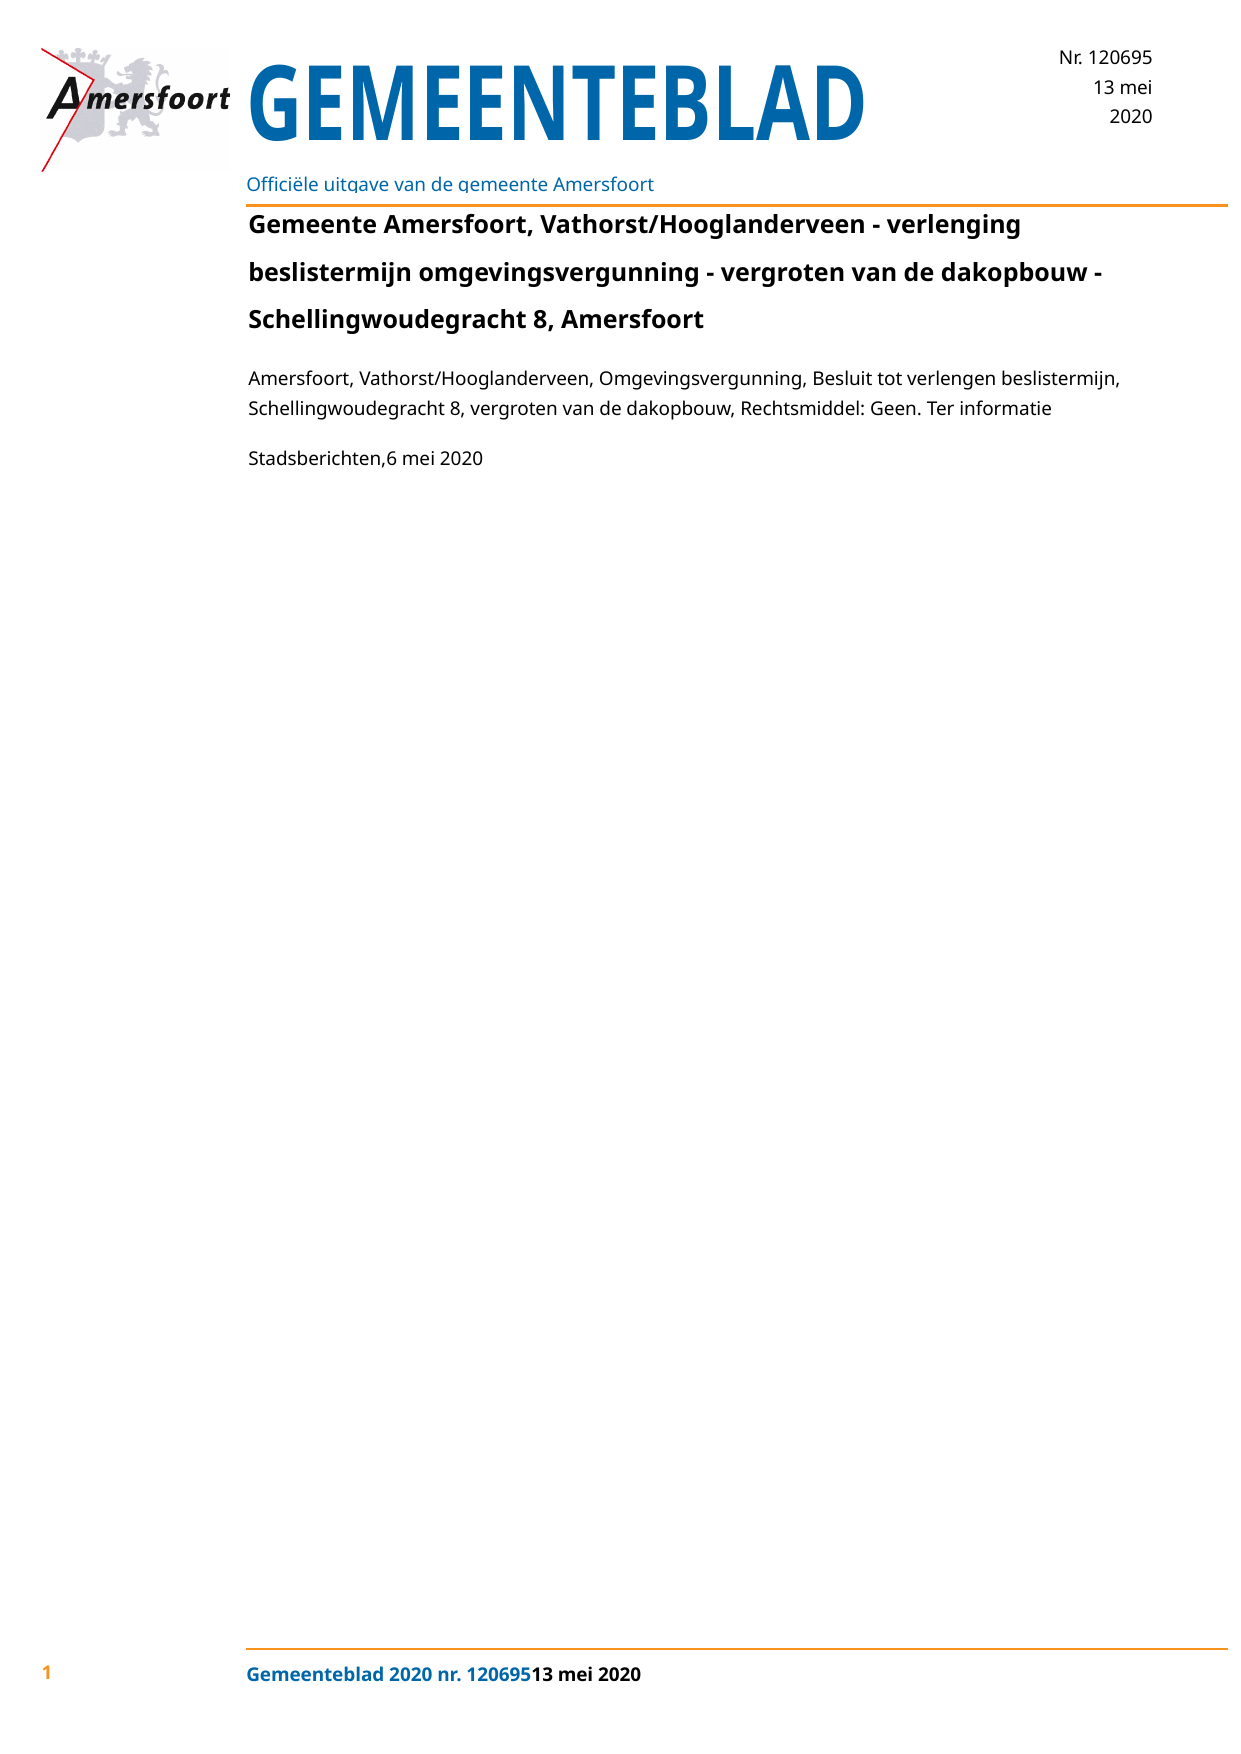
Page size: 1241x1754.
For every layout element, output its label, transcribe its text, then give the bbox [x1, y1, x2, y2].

text Stadsberichten,6 mei 2020 [248, 446, 1152, 471]
text Gemeente Amersfoort, Vathorst/Hooglanderveen - verlenging beslistermijn omgevingsvergunning - vergroten van de dakopbouw - Schellingwoudegracht 8, Amersfoort [248, 207, 1152, 336]
picture [41, 47, 231, 172]
text Amersfoort, Vathorst/Hooglanderveen, Omgevingsvergunning, Besluit tot verlengen beslistermijn, Schellingwoudegracht 8, vergroten van de dakopbouw, Rechtsmiddel: Geen. Ter informatie [248, 366, 1152, 421]
